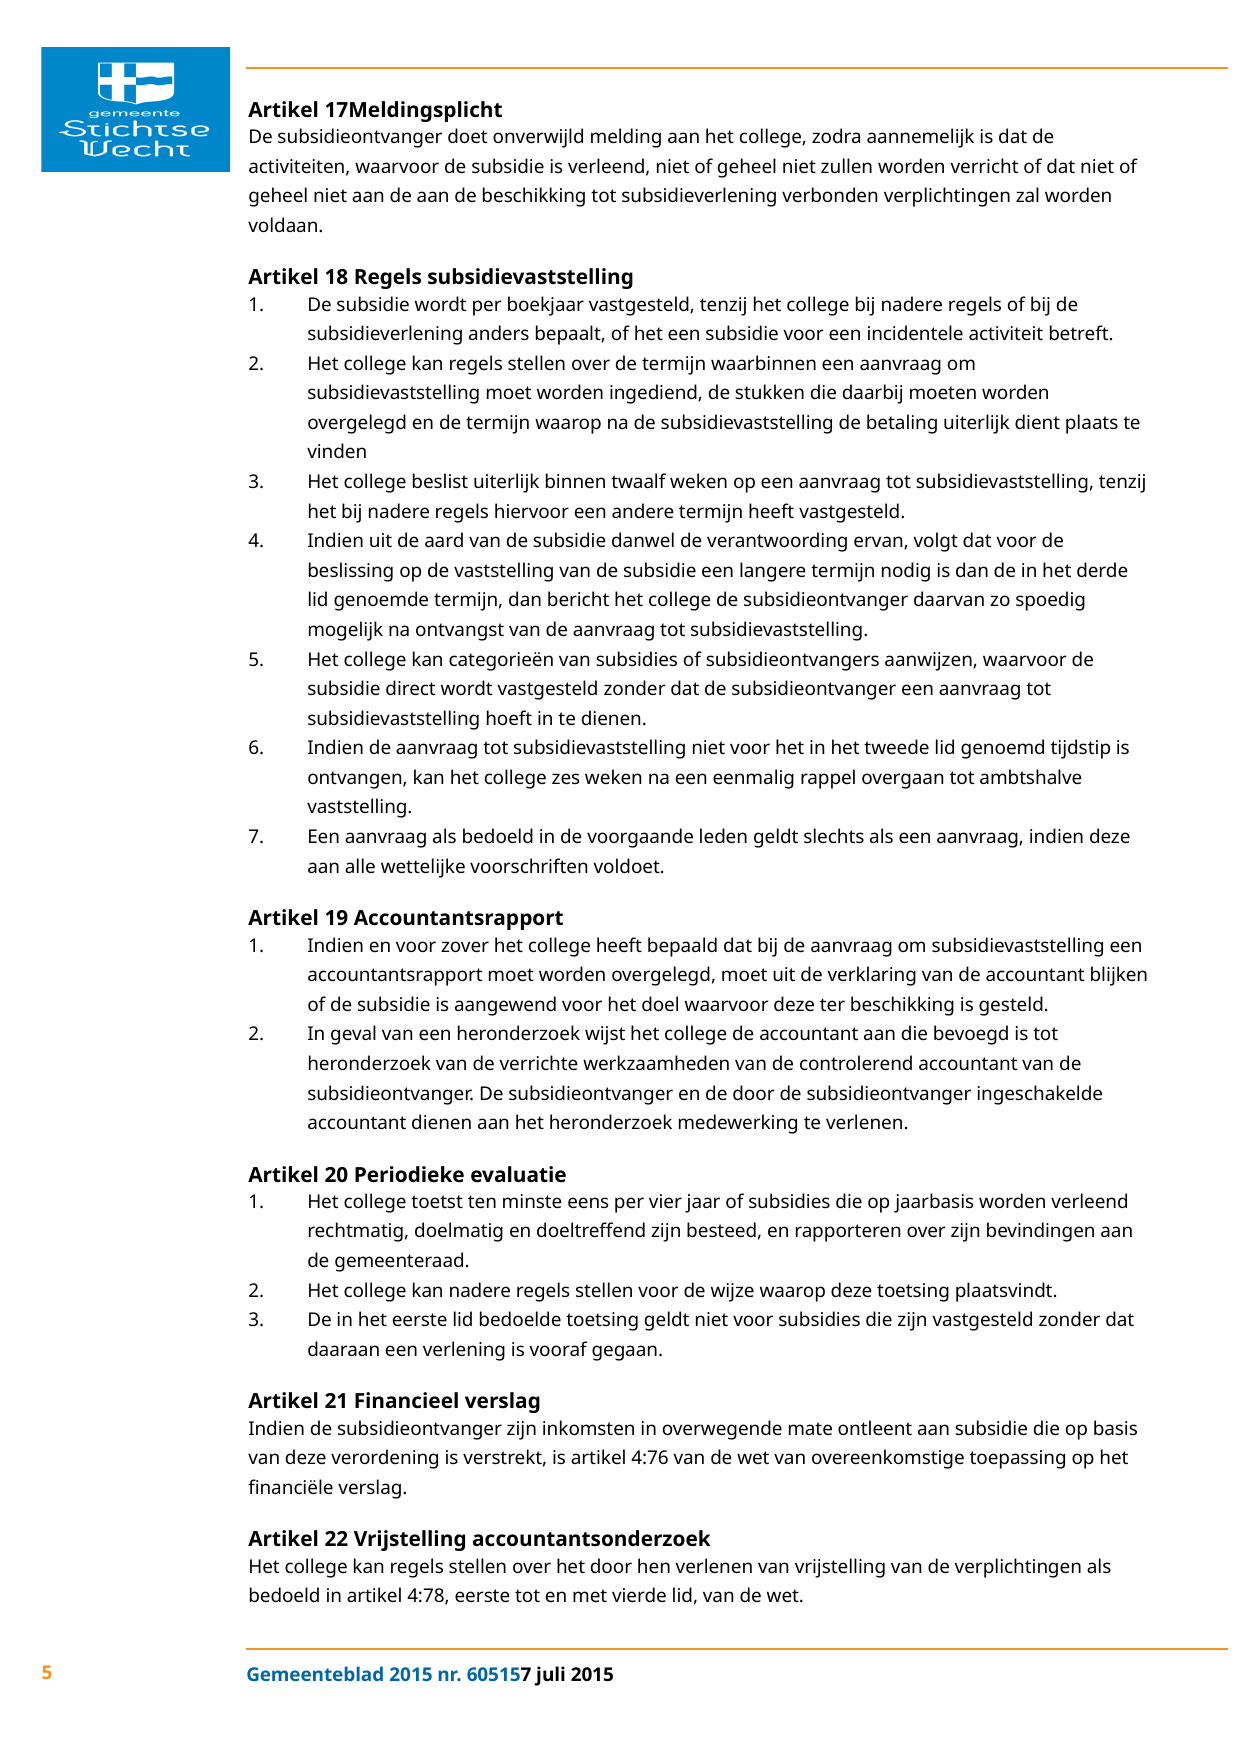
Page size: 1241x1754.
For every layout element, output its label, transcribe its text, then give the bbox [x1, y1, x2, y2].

list Indien uit de aard van de subsidie danwel de verantwoording ervan, volgt dat voor de beslissing op de vaststelling van de subsidie een langere termijn nodig is dan de in het derde lid genoemde termijn, dan bericht het college de subsidieontvanger daarvan zo spoedig mogelijk na ontvangst van de aanvraag tot subsidievaststelling. [248, 527, 1152, 642]
text Artikel 21 Financieel verslag [248, 1386, 1152, 1415]
list Het college beslist uiterlijk binnen twaalf weken op een aanvraag tot subsidievaststelling, tenzij het bij nadere regels hiervoor een andere termijn heeft vastgesteld. [248, 468, 1152, 524]
picture [99, 63, 135, 101]
list Het college kan regels stellen over de termijn waarbinnen een aanvraag om subsidievaststelling moet worden ingediend, de stukken die daarbij moeten worden overgelegd en de termijn waarop na de subsidievaststelling de betaling uiterlijk dient plaats te vinden [248, 350, 1152, 464]
list Indien en voor zover het college heeft bepaald dat bij de aanvraag om subsidievaststelling een accountantsrapport moet worden overgelegd, moet uit de verklaring van de accountant blijken of de subsidie is aangewend voor het doel waarvoor deze ter beschikking is gesteld. [248, 932, 1152, 1017]
list Het college kan nadere regels stellen voor de wijze waarop deze toetsing plaatsvindt. [248, 1277, 1152, 1303]
text Indien de subsidieontvanger zijn inkomsten in overwegende mate ontleent aan subsidie die op basis van deze verordening is verstrekt, is artikel 4:76 van de wet van overeenkomstige toepassing op het financiële verslag. [248, 1415, 1152, 1500]
list Het college kan categorieën van subsidies of subsidieontvangers aanwijzen, waarvoor de subsidie direct wordt vastgesteld zonder dat de subsidieontvanger een aanvraag tot subsidievaststelling hoeft in te dienen. [248, 646, 1152, 731]
text Het college kan regels stellen over het door hen verlenen van vrijstelling van de verplichtingen als bedoeld in artikel 4:78, eerste tot en met vierde lid, van de wet. [248, 1553, 1152, 1608]
text Artikel 17Meldingsplicht [248, 95, 1152, 123]
text Artikel 22 Vrijstelling accountantsonderzoek [248, 1524, 1152, 1553]
list In geval van een heronderzoek wijst het college de accountant aan die bevoegd is tot heronderzoek van de verrichte werkzaamheden van de controlerend accountant van de subsidieontvanger. De subsidieontvanger en de door de subsidieontvanger ingeschakelde accountant dienen aan het heronderzoek medewerking te verlenen. [248, 1021, 1152, 1135]
list Het college toetst ten minste eens per vier jaar of subsidies die op jaarbasis worden verleend rechtmatig, doelmatig en doeltreffend zijn besteed, en rapporteren over zijn bevindingen aan de gemeenteraad. [248, 1188, 1152, 1273]
text Artikel 20 Periodieke evaluatie [248, 1160, 1152, 1188]
list Indien de aanvraag tot subsidievaststelling niet voor het in het tweede lid genoemd tijdstip is ontvangen, kan het college zes weken na een eenmalig rappel overgaan tot ambtshalve vaststelling. [248, 734, 1152, 819]
list De in het eerste lid bedoelde toetsing geldt niet voor subsidies die zijn vastgesteld zonder dat daaraan een verlening is vooraf gegaan. [248, 1306, 1152, 1362]
list Een aanvraag als bedoeld in de voorgaande leden geldt slechts als een aanvraag, indien deze aan alle wettelijke voorschriften voldoet. [248, 823, 1152, 879]
text Artikel 19 Accountantsrapport [248, 903, 1152, 932]
text Artikel 18 Regels subsidievaststelling [248, 262, 1152, 291]
list De subsidie wordt per boekjaar vastgesteld, tenzij het college bij nadere regels of bij de subsidieverlening anders bepaalt, of het een subsidie voor een incidentele activiteit betreft. [248, 291, 1152, 346]
picture [137, 63, 174, 103]
text De subsidieontvanger doet onverwijld melding aan het college, zodra aannemelijk is dat de activiteiten, waarvoor de subsidie is verleend, niet of geheel niet zullen worden verricht of dat niet of geheel niet aan de aan de beschikking tot subsidieverlening verbonden verplichtingen zal worden voldaan. [248, 123, 1152, 238]
